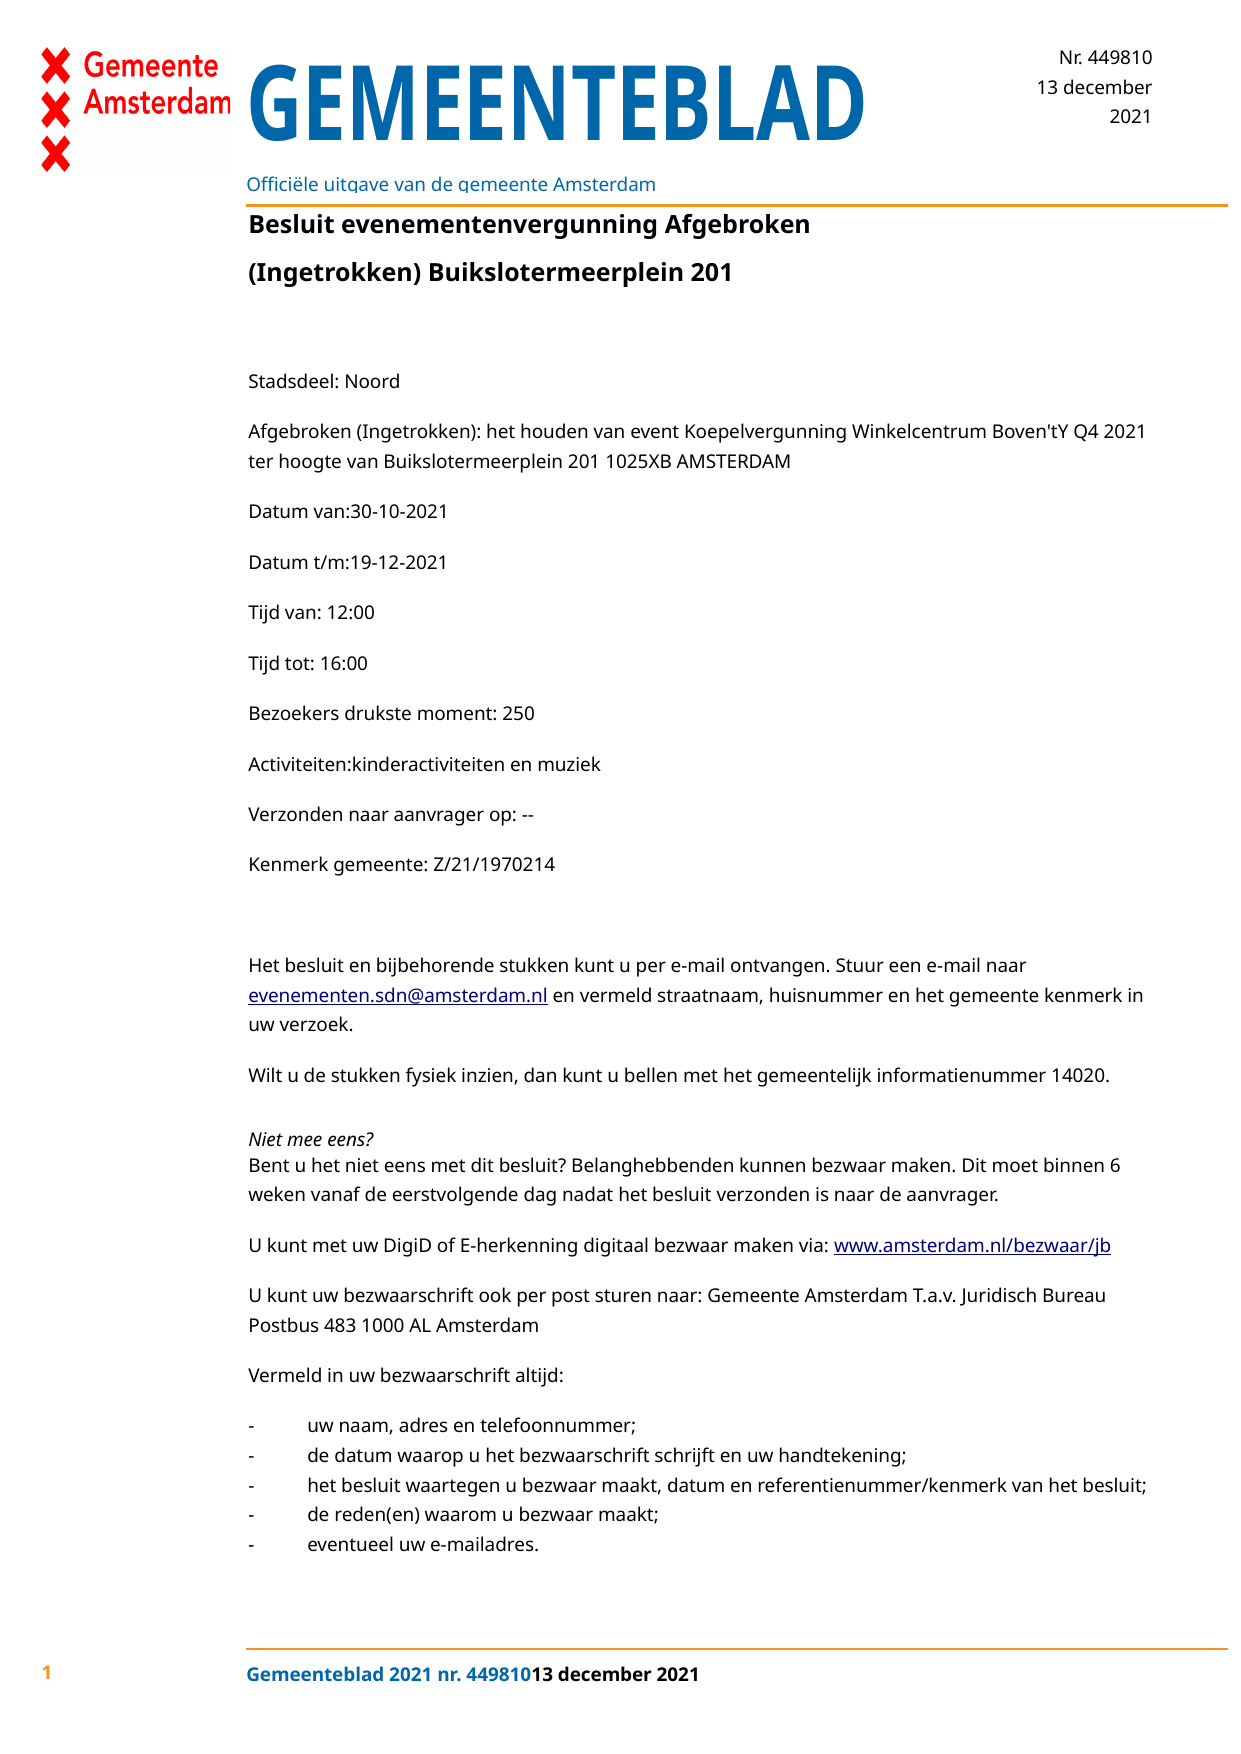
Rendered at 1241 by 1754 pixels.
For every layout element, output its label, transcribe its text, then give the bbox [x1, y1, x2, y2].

text Tijd tot: 16:00 [248, 650, 1152, 676]
text Activiteiten:kinderactiviteiten en muziek [248, 751, 1152, 777]
text Het besluit en bijbehorende stukken kunt u per e-mail ontvangen. Stuur een e-mail naar evenementen.sdn@amsterdam.nl en vermeld straatnaam, huisnummer en het gemeente kenmerk in uw verzoek. [248, 952, 1152, 1037]
text Tijd van: 12:00 [248, 599, 1152, 625]
text Wilt u de stukken fysiek inzien, dan kunt u bellen met het gemeentelijk informatienummer 14020. [248, 1062, 1152, 1088]
text Bent u het niet eens met dit besluit? Belanghebbenden kunnen bezwaar maken. Dit moet binnen 6 weken vanaf de eerstvolgende dag nadat het besluit verzonden is naar de aanvrager. [248, 1152, 1152, 1207]
text Besluit evenementenvergunning Afgebroken (Ingetrokken) Buikslotermeerplein 201 [248, 207, 1152, 288]
text Afgebroken (Ingetrokken): het houden van event Koepelvergunning Winkelcentrum Boven'tY Q4 2021 ter hoogte van Buikslotermeerplein 201 1025XB AMSTERDAM [248, 419, 1152, 474]
text Bezoekers drukste moment: 250 [248, 700, 1152, 726]
text U kunt uw bezwaarschrift ook per post sturen naar: Gemeente Amsterdam T.a.v. Juridisch Bureau Postbus 483 1000 AL Amsterdam [248, 1282, 1152, 1337]
text Verzonden naar aanvrager op: -- [248, 801, 1152, 827]
list de datum waarop u het bezwaarschrift schrijft en uw handtekening; [248, 1442, 1152, 1468]
list eventueel uw e-mailadres. [248, 1531, 1152, 1557]
text Niet mee eens? [248, 1126, 1152, 1152]
text Kenmerk gemeente: Z/21/1970214 [248, 852, 1152, 877]
text Datum van:30-10-2021 [248, 499, 1152, 524]
text Stadsdeel: Noord [248, 368, 1152, 394]
text U kunt met uw DigiD of E-herkenning digitaal bezwaar maken via: www.amsterdam.nl/bezwaar/jb [248, 1232, 1152, 1257]
text Vermeld in uw bezwaarschrift altijd: [248, 1362, 1152, 1388]
list uw naam, adres en telefoonnummer; [248, 1413, 1152, 1438]
picture [41, 47, 231, 172]
list de reden(en) waarom u bezwaar maakt; [248, 1501, 1152, 1527]
text Datum t/m:19-12-2021 [248, 549, 1152, 575]
list het besluit waartegen u bezwaar maakt, datum en referentienummer/kenmerk van het besluit; [248, 1472, 1152, 1497]
